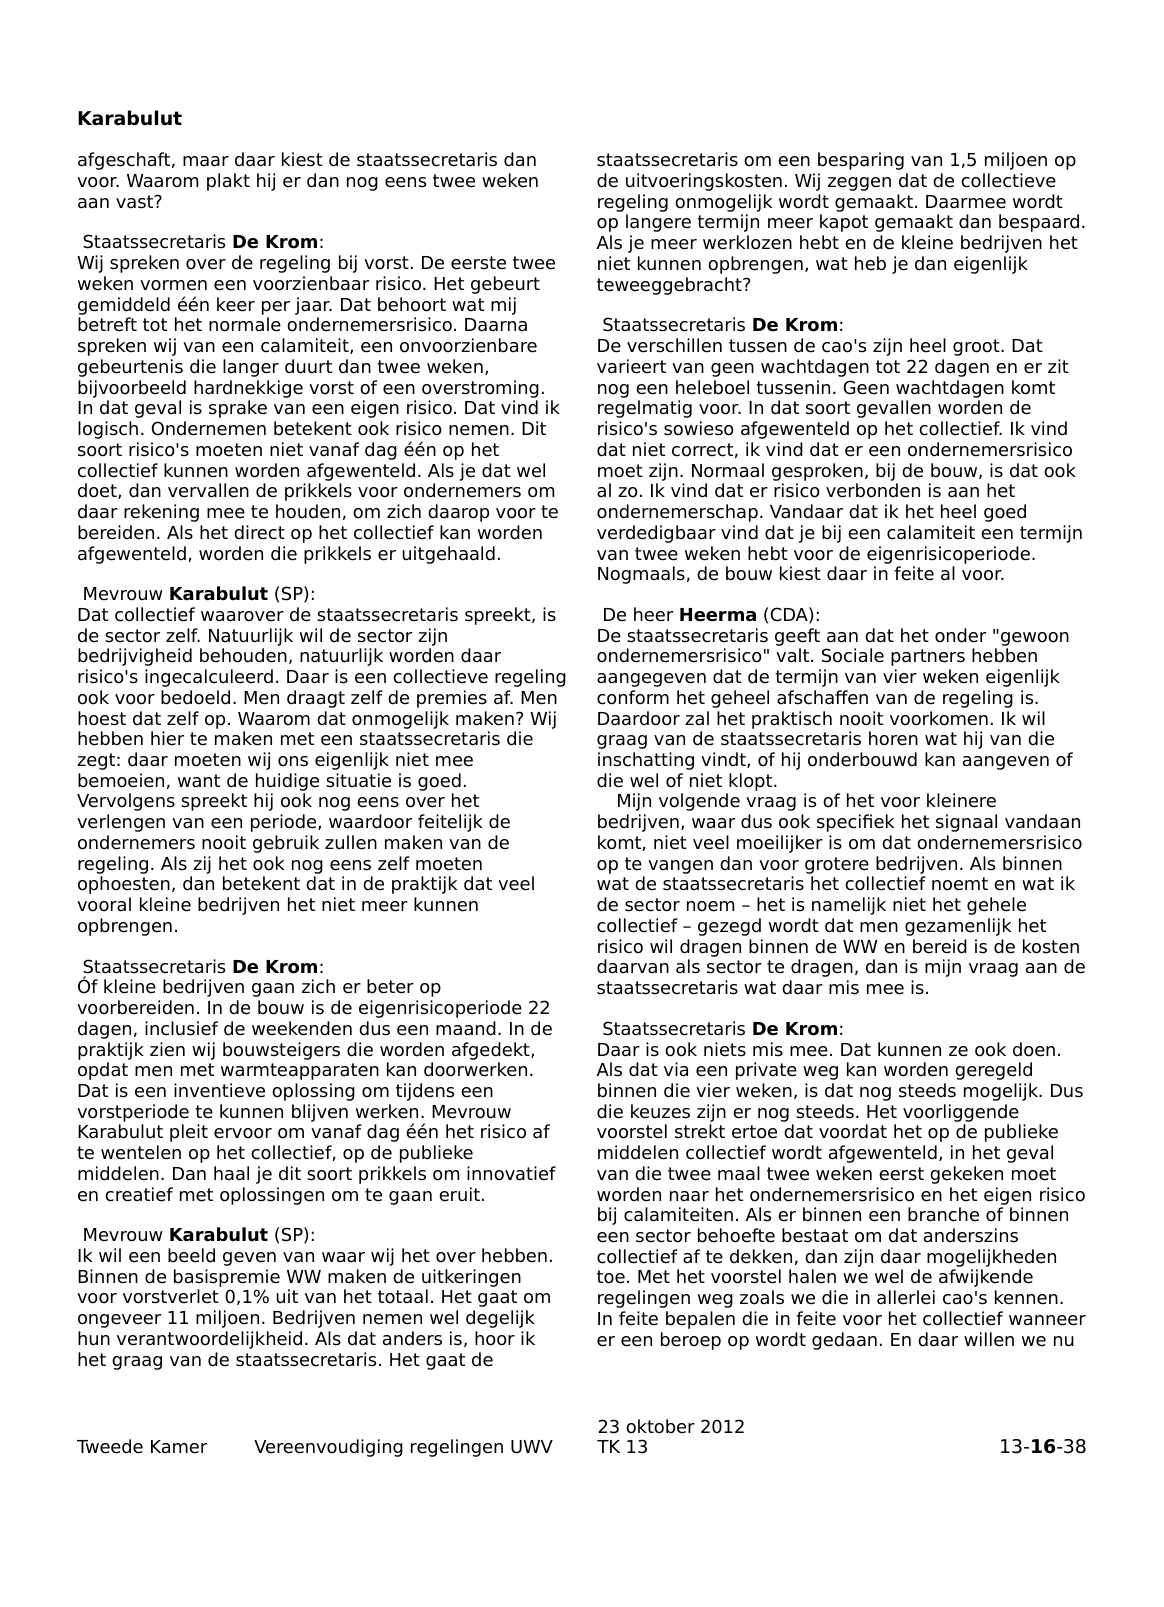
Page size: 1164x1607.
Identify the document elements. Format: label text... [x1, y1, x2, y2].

text Staatssecretaris De Krom: [77, 232, 567, 253]
text Mevrouw Karabulut (SP): [77, 584, 567, 605]
text De verschillen tussen de cao's zijn heel groot. Dat varieert van geen wachtdagen tot 22 dagen en er zit nog een heleboel tussenin. Geen wachtdagen komt regelmatig voor. In dat soort gevallen worden de risico's sowieso afgewenteld op het collectief. Ik vind dat niet correct, ik vind dat er een ondernemersrisico moet zijn. Normaal gesproken, bij de bouw, is dat ook al zo. Ik vind dat er risico verbonden is aan het ondernemerschap. Vandaar dat ik het heel goed verdedigbaar vind dat je bij een calamiteit een termijn van twee weken hebt voor de eigenrisicoperiode. Nogmaals, de bouw kiest daar in feite al voor. [596, 336, 1087, 585]
text Dat collectief waarover de staatssecretaris spreekt, is de sector zelf. Natuurlijk wil de sector zijn bedrijvigheid behouden, natuurlijk worden daar risico's ingecalculeerd. Daar is een collectieve regeling ook voor bedoeld. Men draagt zelf de premies af. Men hoest dat zelf op. Waarom dat onmogelijk maken? Wij hebben hier te maken met een staatssecretaris die zegt: daar moeten wij ons eigenlijk niet mee bemoeien, want de huidige situatie is goed. Vervolgens spreekt hij ook nog eens over het verlengen van een periode, waardoor feitelijk de ondernemers nooit gebruik zullen maken van de regeling. Als zij het ook nog eens zelf moeten ophoesten, dan betekent dat in de praktijk dat veel vooral kleine bedrijven het niet meer kunnen opbrengen. [77, 605, 567, 936]
text Mevrouw Karabulut (SP): [77, 1225, 567, 1246]
text De staatssecretaris geeft aan dat het onder "gewoon ondernemersrisico" valt. Sociale partners hebben aangegeven dat de termijn van vier weken eigenlijk conform het geheel afschaffen van de regeling is. Daardoor zal het praktisch nooit voorkomen. Ik wil graag van de staatssecretaris horen wat hij van die inschatting vindt, of hij onderbouwd kan aangeven of die wel of niet klopt. [596, 626, 1087, 791]
text afgeschaft, maar daar kiest de staatssecretaris dan voor. Waarom plakt hij er dan nog eens twee weken aan vast? [77, 150, 567, 212]
text Óf kleine bedrijven gaan zich er beter op voorbereiden. In de bouw is de eigenrisicoperiode 22 dagen, inclusief de weekenden dus een maand. In de praktijk zien wij bouwsteigers die worden afgedekt, opdat men met warmteapparaten kan doorwerken. Dat is een inventieve oplossing om tijdens een vorstperiode te kunnen blijven werken. Mevrouw Karabulut pleit ervoor om vanaf dag één het risico af te wentelen op het collectief, op de publieke middelen. Dan haal je dit soort prikkels om innovatief en creatief met oplossingen om te gaan eruit. [77, 977, 567, 1205]
text Wij spreken over de regeling bij vorst. De eerste twee weken vormen een voorzienbaar risico. Het gebeurt gemiddeld één keer per jaar. Dat behoort wat mij betreft tot het normale ondernemersrisico. Daarna spreken wij van een calamiteit, een onvoorzienbare gebeurtenis die langer duurt dan twee weken, bijvoorbeeld hardnekkige vorst of een overstroming. In dat geval is sprake van een eigen risico. Dat vind ik logisch. Ondernemen betekent ook risico nemen. Dit soort risico's moeten niet vanaf dag één op het collectief kunnen worden afgewenteld. Als je dat wel doet, dan vervallen de prikkels voor ondernemers om daar rekening mee te houden, om zich daarop voor te bereiden. Als het direct op het collectief kan worden afgewenteld, worden die prikkels er uitgehaald. [77, 253, 567, 564]
text Daar is ook niets mis mee. Dat kunnen ze ook doen. Als dat via een private weg kan worden geregeld binnen die vier weken, is dat nog steeds mogelijk. Dus die keuzes zijn er nog steeds. Het voorliggende voorstel strekt ertoe dat voordat het op de publieke middelen collectief wordt afgewenteld, in het geval van die twee maal twee weken eerst gekeken moet worden naar het ondernemersrisico en het eigen risico bij calamiteiten. Als er binnen een branche of binnen een sector behoefte bestaat om dat anderszins collectief af te dekken, dan zijn daar mogelijkheden toe. Met het voorstel halen we wel de afwijkende regelingen weg zoals we die in allerlei cao's kennen. In feite bepalen die in feite voor het collectief wanneer er een beroep op wordt gedaan. En daar willen we nu [596, 1039, 1087, 1350]
text Ik wil een beeld geven van waar wij het over hebben. Binnen de basispremie WW maken de uitkeringen voor vorstverlet 0,1% uit van het totaal. Het gaat om ongeveer 11 miljoen. Bedrijven nemen wel degelijk hun verantwoordelijkheid. Als dat anders is, hoor ik het graag van de staatssecretaris. Het gaat de [77, 1246, 567, 1370]
text De heer Heerma (CDA): [596, 605, 1087, 626]
text Staatssecretaris De Krom: [596, 315, 1087, 336]
text Staatssecretaris De Krom: [596, 1019, 1087, 1039]
text Mijn volgende vraag is of het voor kleinere bedrijven, waar dus ook specifiek het signaal vandaan komt, niet veel moeilijker is om dat ondernemersrisico op te vangen dan voor grotere bedrijven. Als binnen wat de staatssecretaris het collectief noemt en wat ik de sector noem – het is namelijk niet het gehele collectief – gezegd wordt dat men gezamenlijk het risico wil dragen binnen de WW en bereid is de kosten daarvan als sector te dragen, dan is mijn vraag aan de staatssecretaris wat daar mis mee is. [596, 791, 1087, 999]
text Staatssecretaris De Krom: [77, 956, 567, 977]
text staatssecretaris om een besparing van 1,5 miljoen op de uitvoeringskosten. Wij zeggen dat de collectieve regeling onmogelijk wordt gemaakt. Daarmee wordt op langere termijn meer kapot gemaakt dan bespaard. Als je meer werklozen hebt en de kleine bedrijven het niet kunnen opbrengen, wat heb je dan eigenlijk teweeggebracht? [596, 150, 1087, 295]
